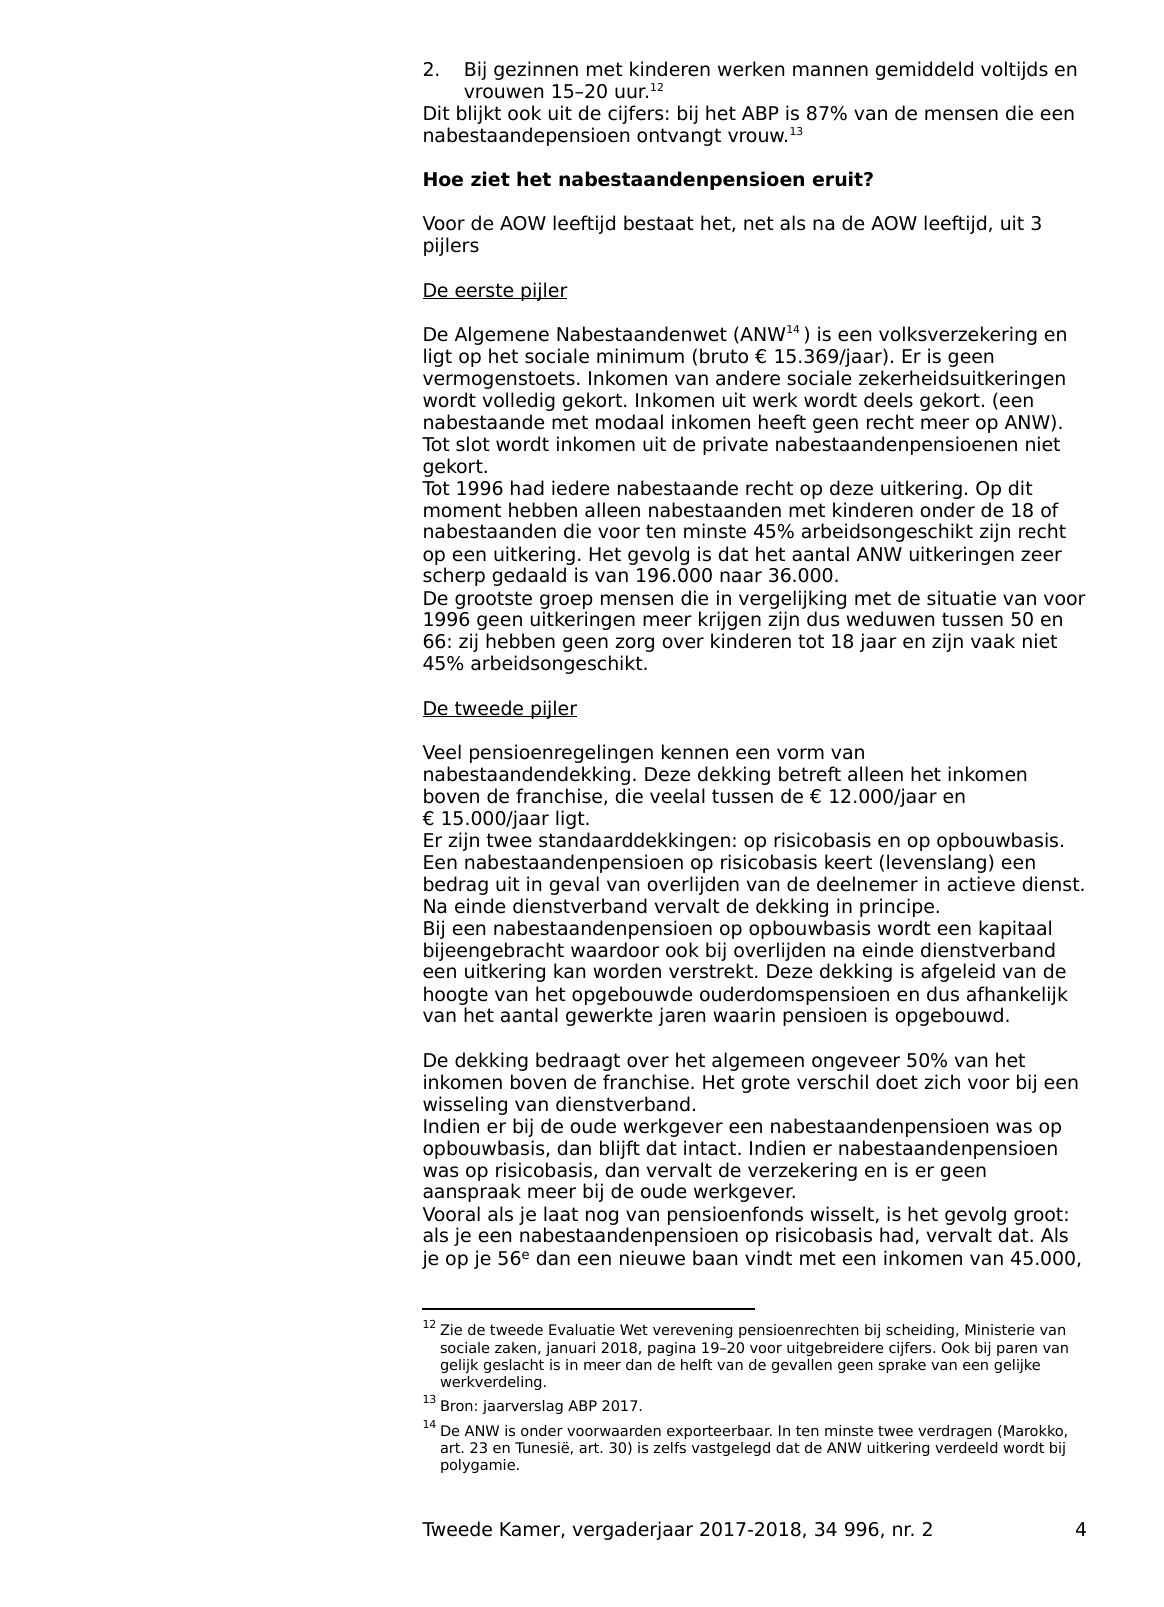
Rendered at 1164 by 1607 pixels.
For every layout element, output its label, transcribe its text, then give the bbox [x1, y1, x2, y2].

text Bij een nabestaandenpensioen op opbouwbasis wordt een kapitaal bijeengebracht waardoor ook bij overlijden na einde dienstverband een uitkering kan worden verstrekt. Deze dekking is afgeleid van de hoogte van het opgebouwde ouderdomspensioen en dus afhankelijk van het aantal gewerkte jaren waarin pensioen is opgebouwd. [422, 917, 1087, 1027]
text 2. Bij gezinnen met kinderen werken mannen gemiddeld voltijds en vrouwen 15–20 uur. [422, 59, 1087, 103]
text De dekking bedraagt over het algemeen ongeveer 50% van het inkomen boven de franchise. Het grote verschil doet zich voor bij een wisseling van dienstverband. [422, 1049, 1087, 1116]
text De grootste groep mensen die in vergelijking met de situatie van voor 1996 geen uitkeringen meer krijgen zijn dus weduwen tussen 50 en 66: zij hebben geen zorg over kinderen tot 18 jaar en zijn vaak niet 45% arbeidsongeschikt. [422, 587, 1087, 675]
text Tot slot wordt inkomen uit de private nabestaandenpensioenen niet gekort. [422, 433, 1087, 477]
text Indien er bij de oude werkgever een nabestaandenpensioen was op opbouwbasis, dan blijft dat intact. Indien er nabestaandenpensioen was op risicobasis, dan vervalt de verzekering en is er geen aanspraak meer bij de oude werkgever. [422, 1116, 1087, 1203]
text Voor de AOW leeftijd bestaat het, net als na de AOW leeftijd, uit 3 pijlers [422, 213, 1087, 257]
text De ANW is onder voorwaarden exporteerbaar. In ten minste twee verdragen (Marokko, art. 23 en Tunesië, art. 30) is zelfs vastgelegd dat de ANW uitkering verdeeld wordt bij polygamie. [422, 1418, 1087, 1474]
text Zie de tweede Evaluatie Wet verevening pensioenrechten bij scheiding, Ministerie van sociale zaken, januari 2018, pagina 19–20 voor uitgebreidere cijfers. Ook bij paren van gelijk geslacht is in meer dan de helft van de gevallen geen sprake van een gelijke werkverdeling. [422, 1318, 1087, 1391]
text Een nabestaandenpensioen op risicobasis keert (levenslang) een bedrag uit in geval van overlijden van de deelnemer in actieve dienst. Na einde dienstverband vervalt de dekking in principe. [422, 852, 1087, 917]
text Er zijn twee standaarddekkingen: op risicobasis en op opbouwbasis. [422, 829, 1087, 852]
text De Algemene Nabestaandenwet (ANW) is een volksverzekering en ligt op het sociale minimum (bruto € 15.369/jaar). Er is geen vermogenstoets. Inkomen van andere sociale zekerheidsuitkeringen wordt volledig gekort. Inkomen uit werk wordt deels gekort. (een nabestaande met modaal inkomen heeft geen recht meer op ANW). [422, 324, 1087, 433]
subtitle Hoe ziet het nabestaandenpensioen eruit? [422, 169, 1087, 191]
text Vooral als je laat nog van pensioenfonds wisselt, is het gevolg groot: als je een nabestaandenpensioen op risicobasis had, vervalt dat. Als je op je 56e dan een nieuwe baan vindt met een inkomen van 45.000, [422, 1203, 1087, 1269]
text Tot 1996 had iedere nabestaande recht op deze uitkering. Op dit moment hebben alleen nabestaanden met kinderen onder de 18 of nabestaanden die voor ten minste 45% arbeidsongeschikt zijn recht op een uitkering. Het gevolg is dat het aantal ANW uitkeringen zeer scherp gedaald is van 196.000 naar 36.000. [422, 477, 1087, 587]
text Veel pensioenregelingen kennen een vorm van nabestaandendekking. Deze dekking betreft alleen het inkomen boven de franchise, die veelal tussen de € 12.000/jaar en € 15.000/jaar ligt. [422, 742, 1087, 829]
subtitle De tweede pijler [422, 697, 1087, 719]
text Dit blijkt ook uit de cijfers: bij het ABP is 87% van de mensen die een nabestaandepensioen ontvangt vrouw. [422, 103, 1087, 147]
subtitle De eerste pijler [422, 279, 1087, 301]
text Bron: jaarverslag ABP 2017. [422, 1393, 1087, 1416]
